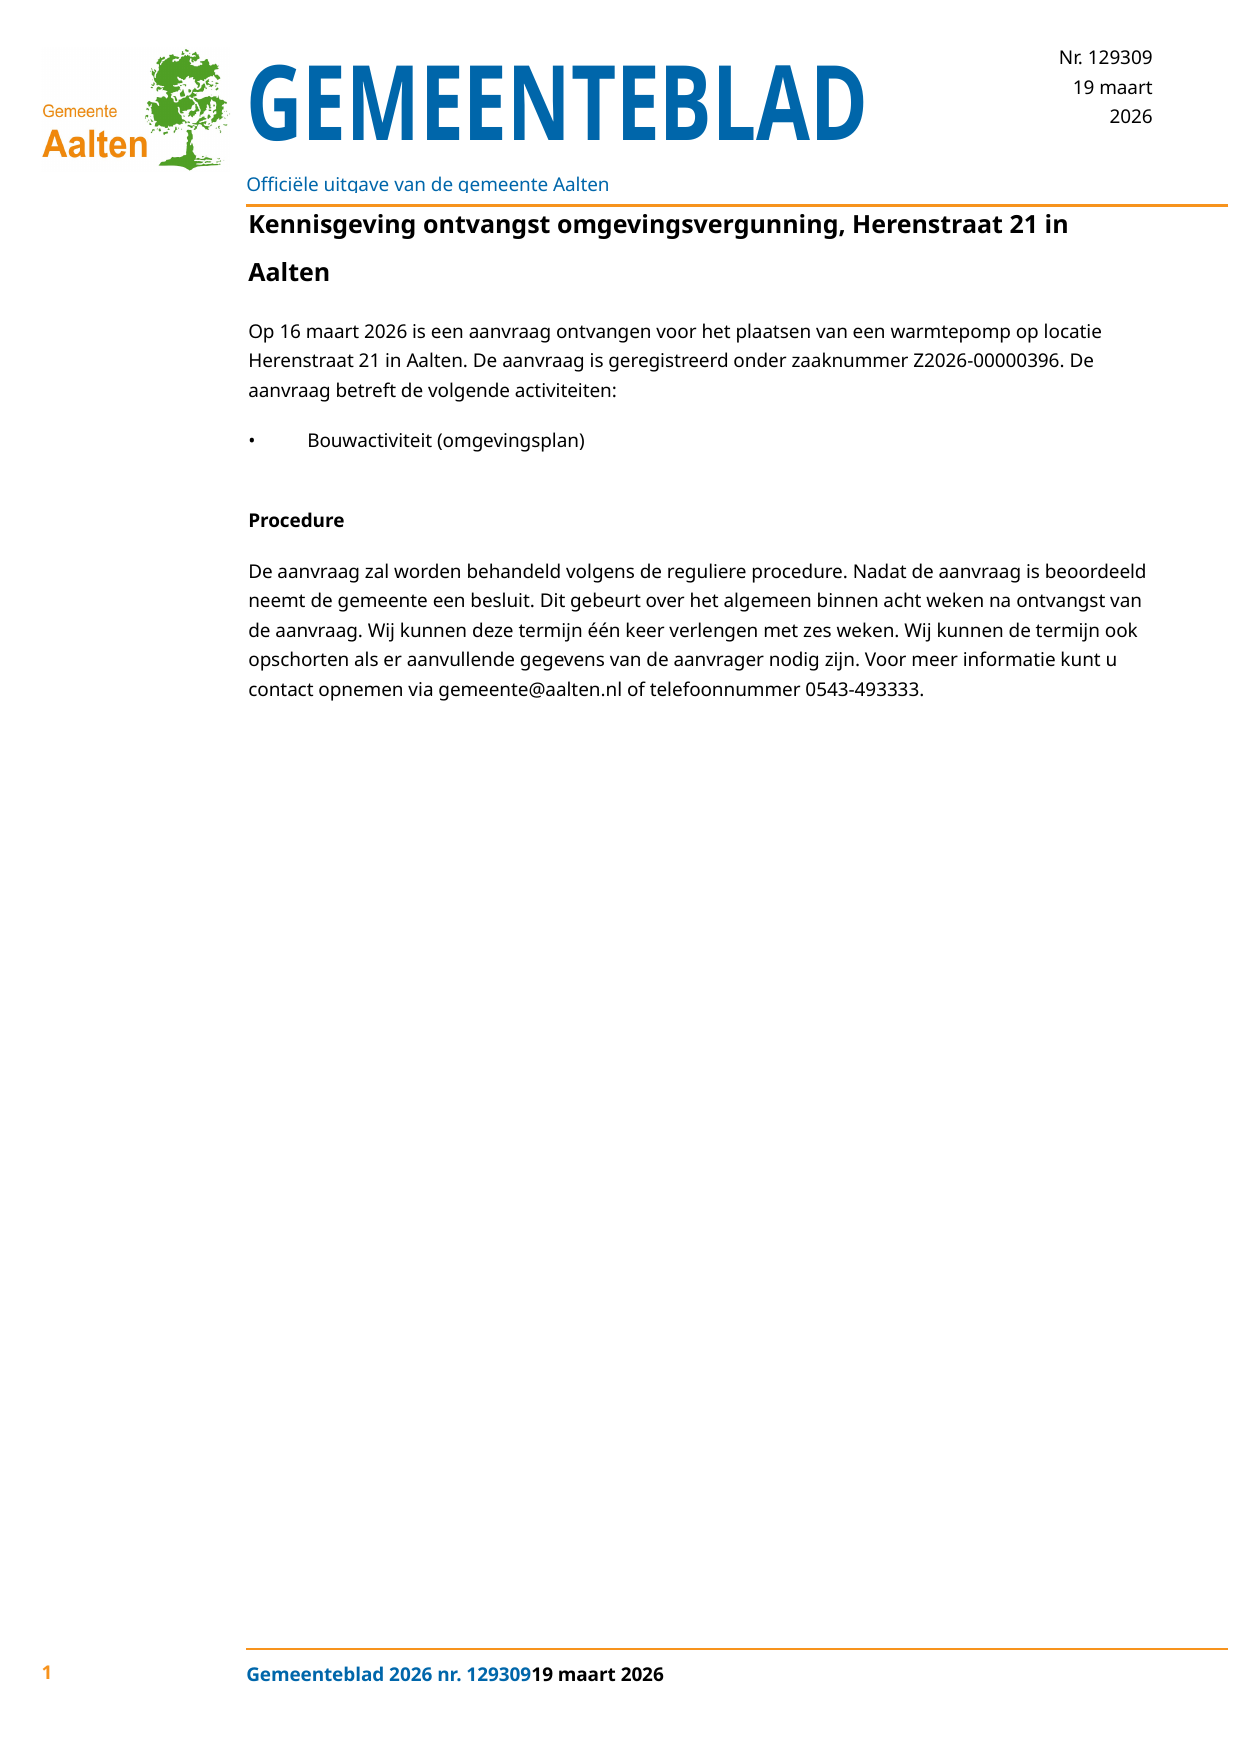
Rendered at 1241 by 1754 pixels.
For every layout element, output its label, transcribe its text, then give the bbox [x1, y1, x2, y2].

list Bouwactiviteit (omgevingsplan) [248, 427, 1152, 453]
text Op 16 maart 2026 is een aanvraag ontvangen voor het plaatsen van een warmtepomp op locatie Herenstraat 21 in Aalten. De aanvraag is geregistreerd onder zaaknummer Z2026-00000396. De aanvraag betreft de volgende activiteiten: [248, 318, 1152, 403]
text De aanvraag zal worden behandeld volgens de reguliere procedure. Nadat de aanvraag is beoordeeld neemt de gemeente een besluit. Dit gebeurt over het algemeen binnen acht weken na ontvangst van de aanvraag. Wij kunnen deze termijn één keer verlengen met zes weken. Wij kunnen de termijn ook opschorten als er aanvullende gegevens van de aanvrager nodig zijn. Voor meer informatie kunt u contact opnemen via gemeente@aalten.nl of telefoonnummer 0543-493333. [248, 558, 1152, 702]
text Procedure [248, 507, 1152, 533]
text Kennisgeving ontvangst omgevingsvergunning, Herenstraat 21 in Aalten [248, 207, 1152, 288]
picture [41, 47, 231, 172]
